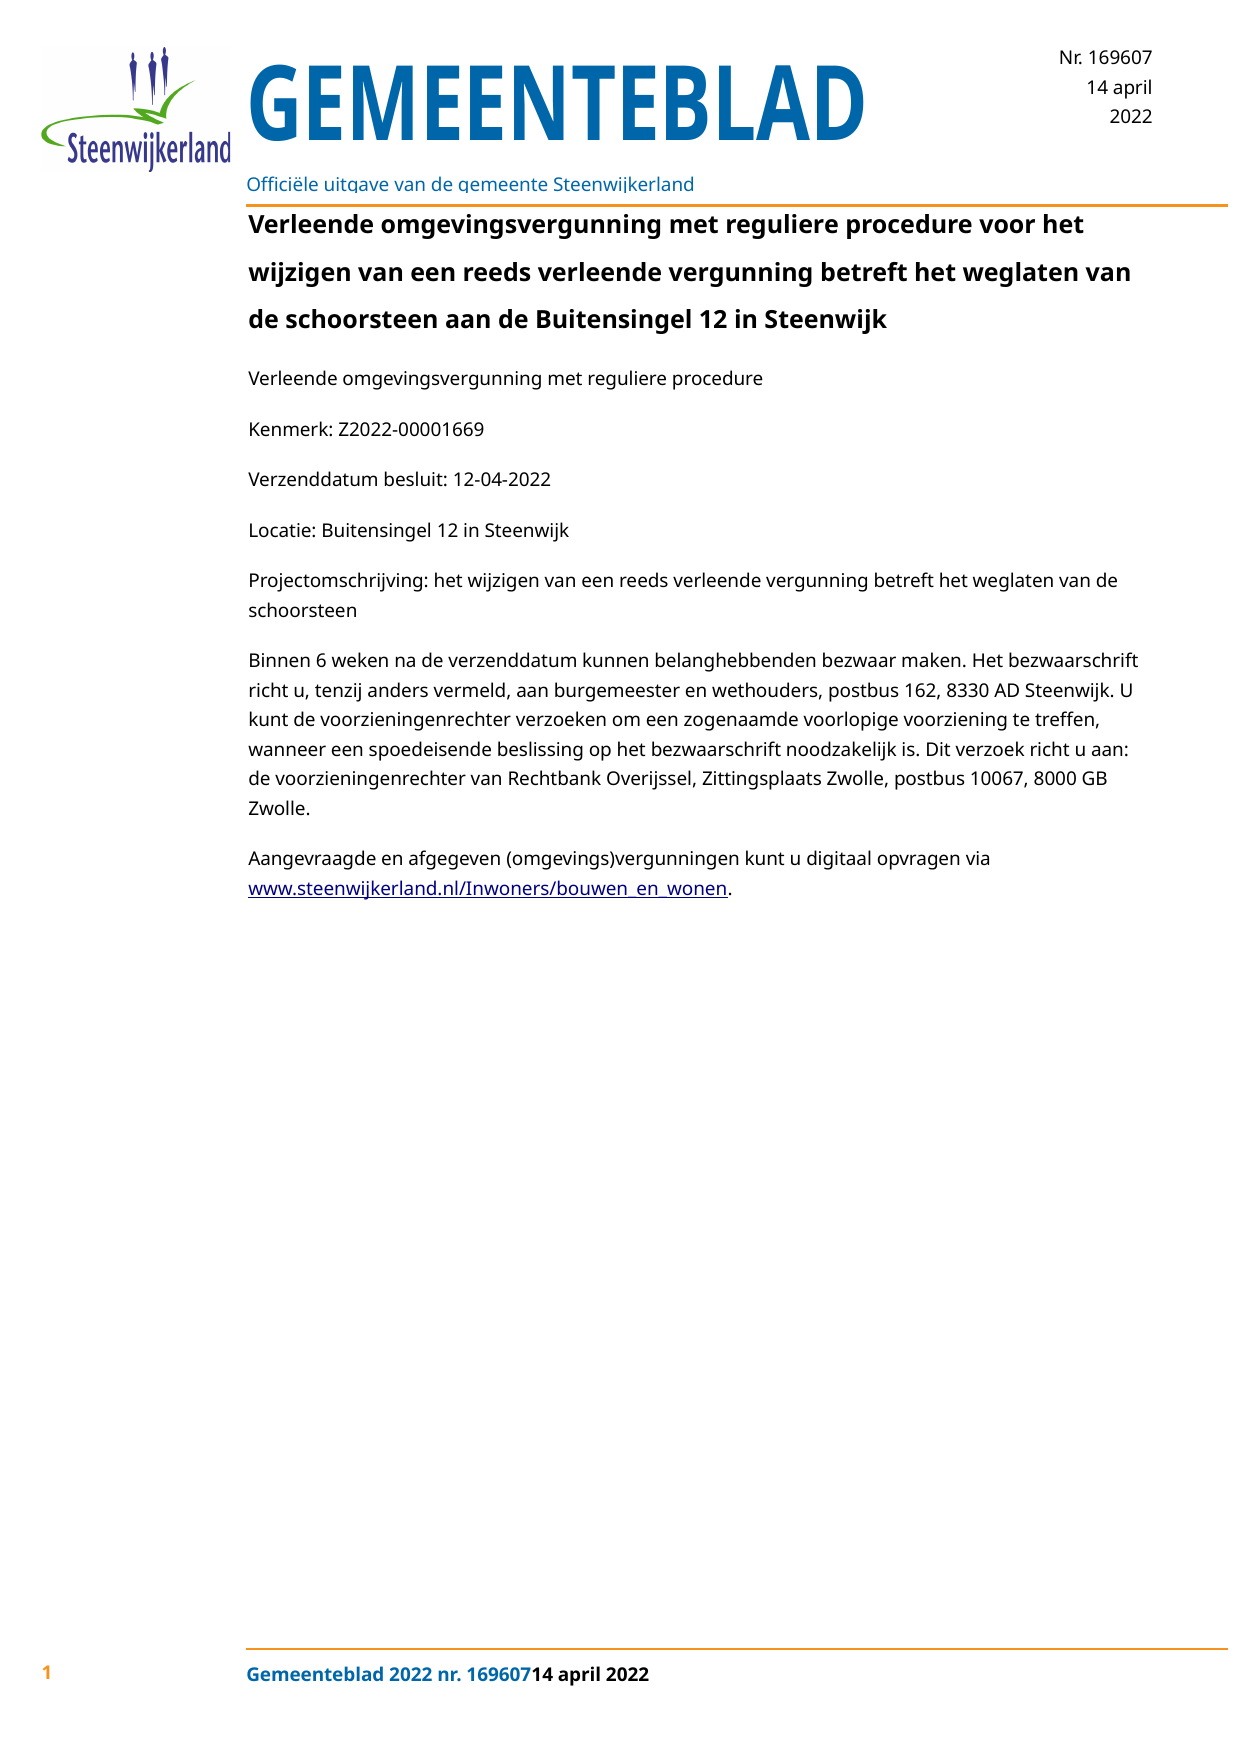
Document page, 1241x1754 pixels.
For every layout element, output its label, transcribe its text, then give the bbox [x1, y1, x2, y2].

text Projectomschrijving: het wijzigen van een reeds verleende vergunning betreft het weglaten van de schoorsteen [248, 567, 1152, 622]
text Locatie: Buitensingel 12 in Steenwijk [248, 517, 1152, 542]
text Verleende omgevingsvergunning met reguliere procedure voor het wijzigen van een reeds verleende vergunning betreft het weglaten van de schoorsteen aan de Buitensingel 12 in Steenwijk [248, 207, 1152, 336]
text Aangevraagde en afgegeven (omgevings)vergunningen kunt u digitaal opvragen via www.steenwijkerland.nl/Inwoners/bouwen_en_wonen. [248, 846, 1152, 901]
picture [41, 47, 231, 172]
text Kenmerk: Z2022-00001669 [248, 416, 1152, 442]
text Binnen 6 weken na de verzenddatum kunnen belanghebbenden bezwaar maken. Het bezwaarschrift richt u, tenzij anders vermeld, aan burgemeester en wethouders, postbus 162, 8330 AD Steenwijk. U kunt de voorzieningenrechter verzoeken om een zogenaamde voorlopige voorziening te treffen, wanneer een spoedeisende beslissing op het bezwaarschrift noodzakelijk is. Dit verzoek richt u aan: de voorzieningenrechter van Rechtbank Overijssel, Zittingsplaats Zwolle, postbus 10067, 8000 GB Zwolle. [248, 647, 1152, 821]
text Verleende omgevingsvergunning met reguliere procedure [248, 366, 1152, 391]
text Verzenddatum besluit: 12-04-2022 [248, 466, 1152, 492]
